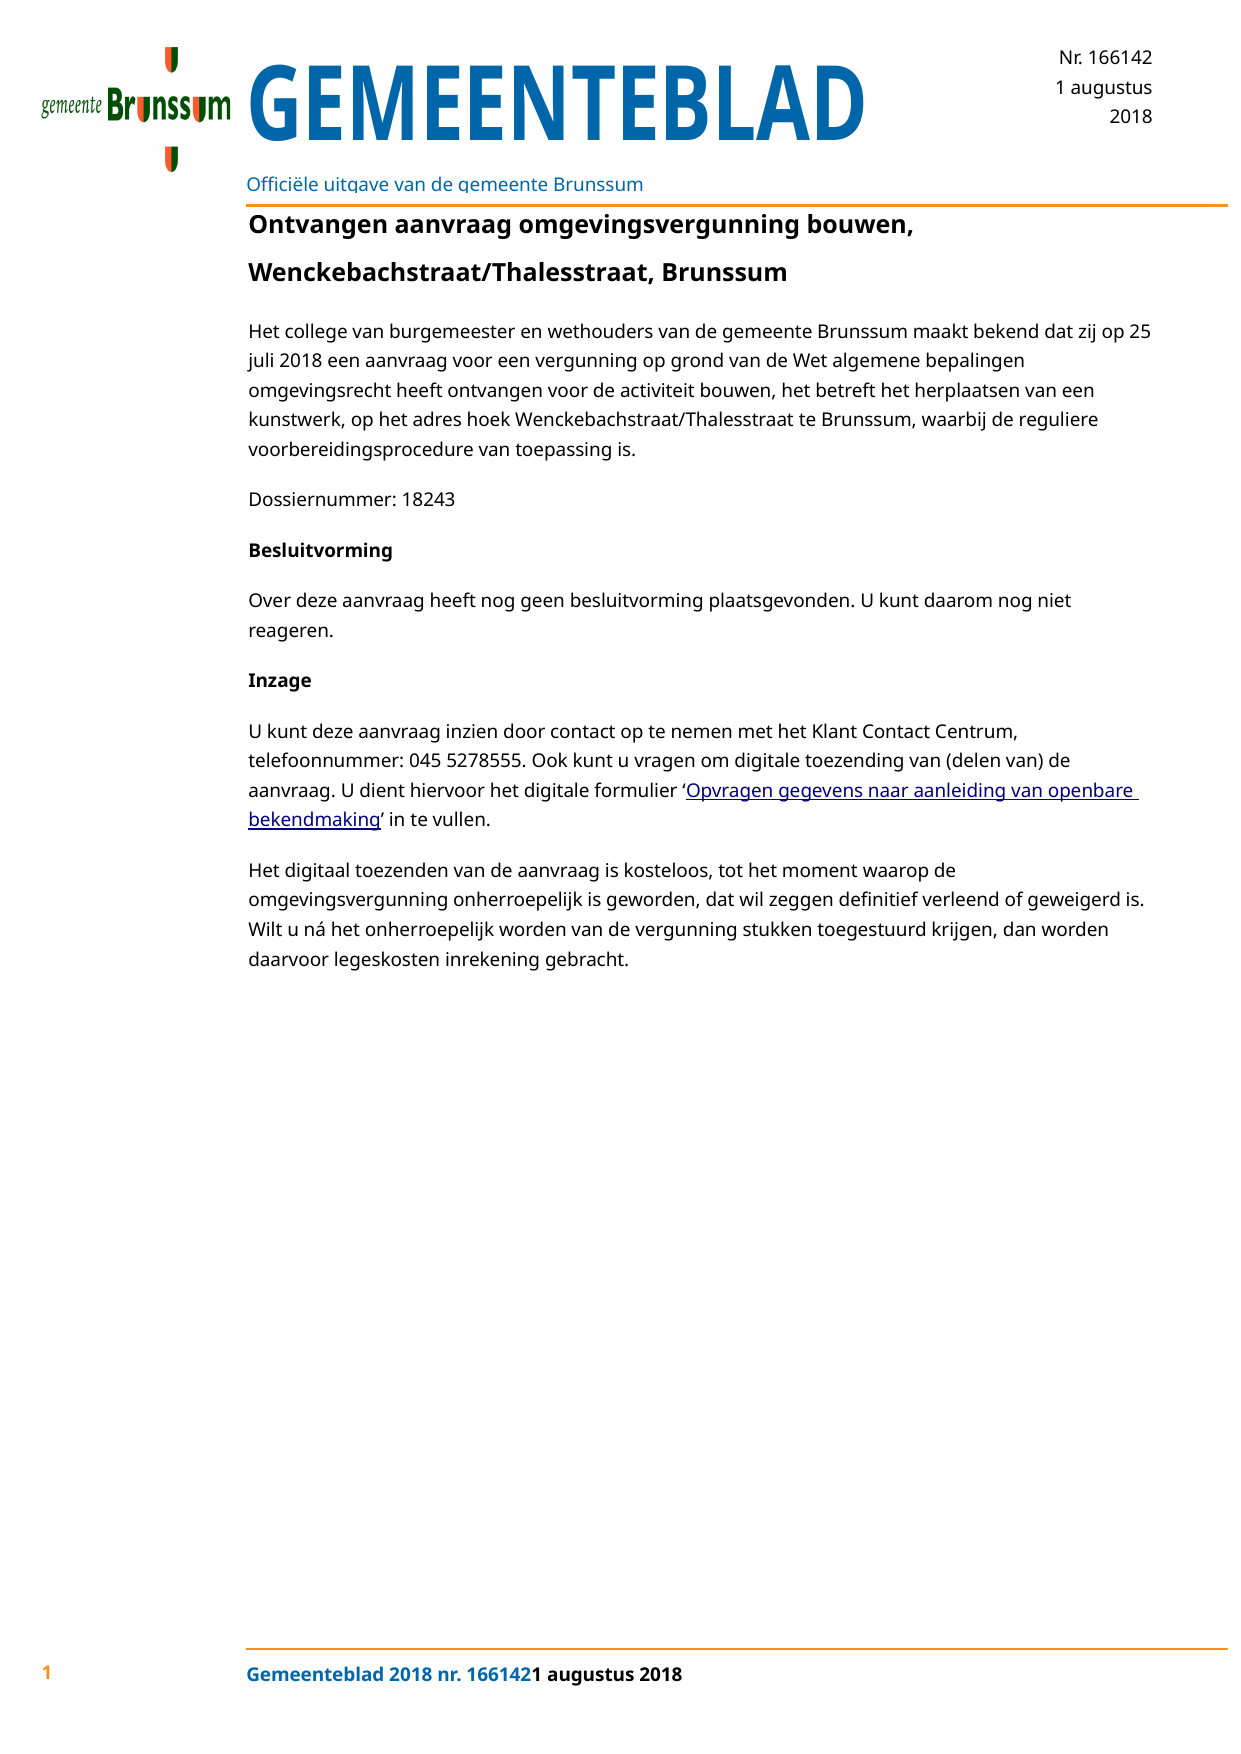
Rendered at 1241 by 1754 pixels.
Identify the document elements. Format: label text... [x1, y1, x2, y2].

text Het digitaal toezenden van de aanvraag is kosteloos, tot het moment waarop de omgevingsvergunning onherroepelijk is geworden, dat wil zeggen definitief verleend of geweigerd is. Wilt u ná het onherroepelijk worden van de vergunning stukken toegestuurd krijgen, dan worden daarvoor legeskosten inrekening gebracht. [248, 857, 1152, 972]
text Inzage [248, 667, 1152, 693]
text Dossiernummer: 18243 [248, 487, 1152, 512]
text U kunt deze aanvraag inzien door contact op te nemen met het Klant Contact Centrum, telefoonnummer: 045 5278555. Ook kunt u vragen om digitale toezending van (delen van) de aanvraag. U dient hiervoor het digitale formulier ‘Opvragen gegevens naar aanleiding van openbare bekendmaking’ in te vullen. [248, 718, 1152, 832]
text Ontvangen aanvraag omgevingsvergunning bouwen, Wenckebachstraat/Thalesstraat, Brunssum [248, 207, 1152, 288]
text Besluitvorming [248, 537, 1152, 563]
text Het college van burgemeester en wethouders van de gemeente Brunssum maakt bekend dat zij op 25 juli 2018 een aanvraag voor een vergunning op grond van de Wet algemene bepalingen omgevingsrecht heeft ontvangen voor de activiteit bouwen, het betreft het herplaatsen van een kunstwerk, op het adres hoek Wenckebachstraat/Thalesstraat te Brunssum, waarbij de reguliere voorbereidingsprocedure van toepassing is. [248, 318, 1152, 462]
picture [41, 47, 231, 172]
text Over deze aanvraag heeft nog geen besluitvorming plaatsgevonden. U kunt daarom nog niet reageren. [248, 587, 1152, 643]
